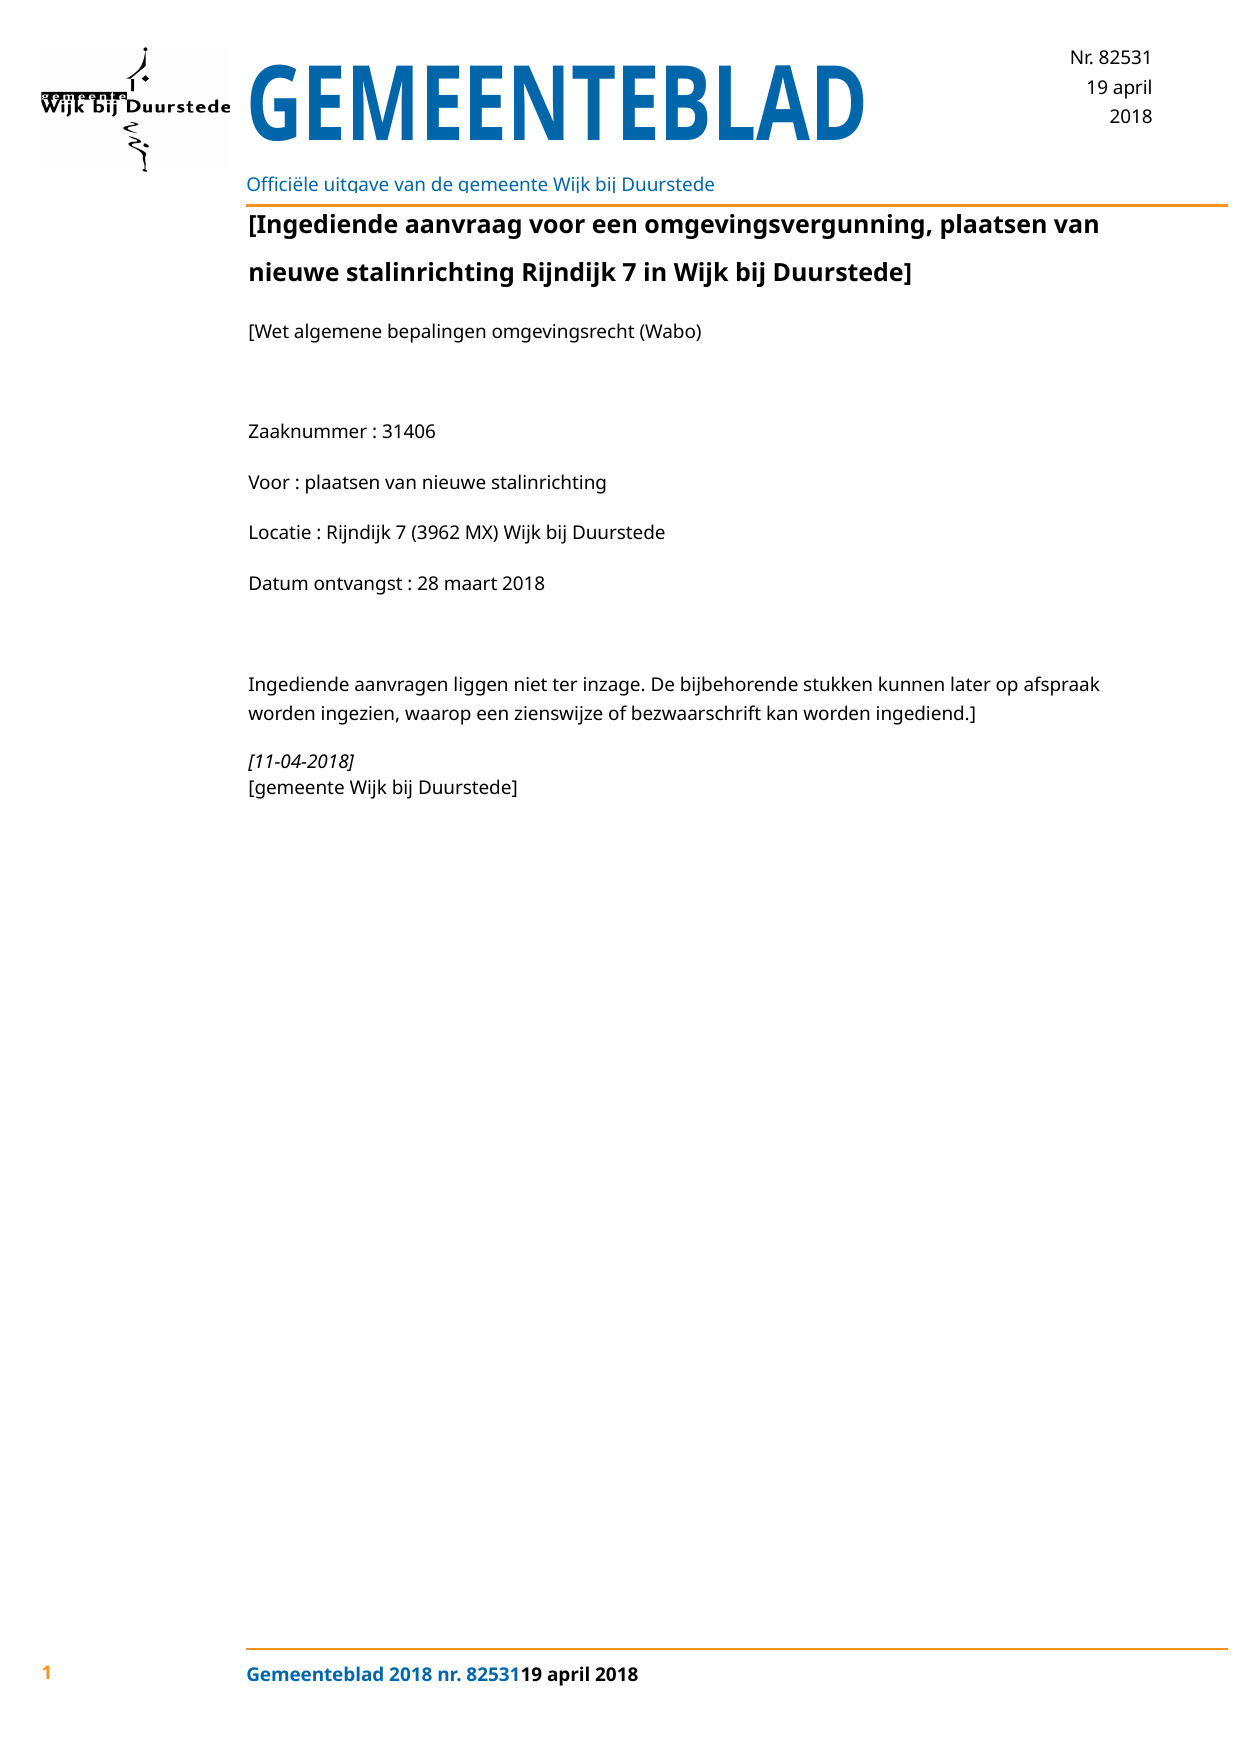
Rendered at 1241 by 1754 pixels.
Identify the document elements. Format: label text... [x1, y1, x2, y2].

text Locatie : Rijndijk 7 (3962 MX) Wijk bij Duurstede [248, 519, 1152, 545]
text [Ingediende aanvraag voor een omgevingsvergunning, plaatsen van nieuwe stalinrichting Rijndijk 7 in Wijk bij Duurstede] [248, 207, 1152, 288]
text Zaaknummer : 31406 [248, 419, 1152, 444]
text Voor : plaatsen van nieuwe stalinrichting [248, 469, 1152, 495]
text Ingediende aanvragen liggen niet ter inzage. De bijbehorende stukken kunnen later op afspraak worden ingezien, waarop een zienswijze of bezwaarschrift kan worden ingediend.] [248, 671, 1152, 726]
picture [41, 47, 231, 172]
text Datum ontvangst : 28 maart 2018 [248, 570, 1152, 596]
text [11-04-2018] [248, 748, 1152, 774]
text [gemeente Wijk bij Duurstede] [248, 774, 1152, 800]
text [Wet algemene bepalingen omgevingsrecht (Wabo) [248, 318, 1152, 344]
